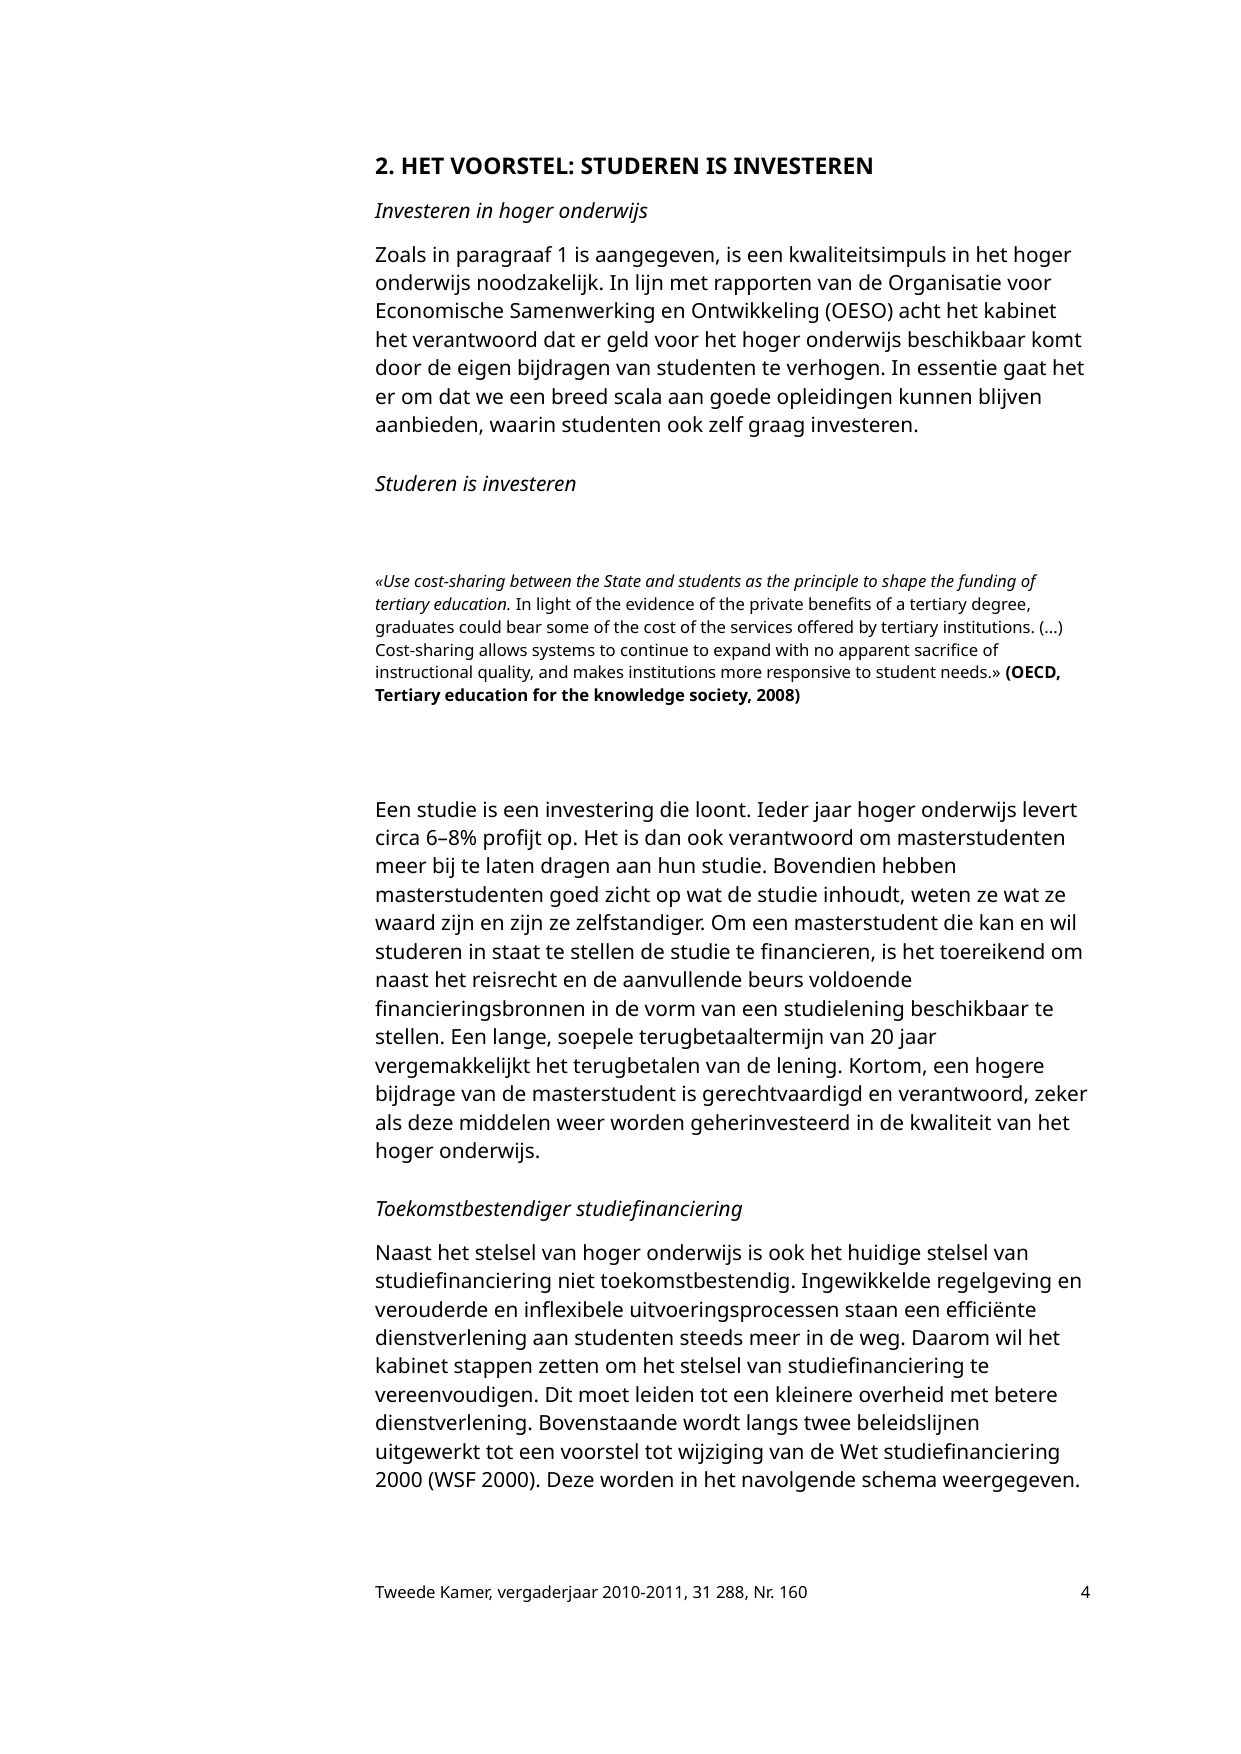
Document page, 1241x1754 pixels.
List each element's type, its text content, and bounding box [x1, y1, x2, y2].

text Studeren is investeren [375, 469, 1090, 497]
text Toekomstbestendiger studiefinanciering [375, 1194, 1090, 1223]
subtitle 2. HET VOORSTEL: STUDEREN IS INVESTEREN [375, 150, 1090, 181]
text Naast het stelsel van hoger onderwijs is ook het huidige stelsel van studiefinanciering niet toekomstbestendig. Ingewikkelde regelgeving en verouderde en inflexibele uitvoeringsprocessen staan een efficiënte dienstverlening aan studenten steeds meer in de weg. Daarom wil het kabinet stappen zetten om het stelsel van studiefinanciering te vereenvoudigen. Dit moet leiden tot een kleinere overheid met betere dienstverlening. Bovenstaande wordt langs twee beleidslijnen uitgewerkt tot een voorstel tot wijziging van de Wet studiefinanciering 2000 (WSF 2000). Deze worden in het navolgende schema weergegeven. [375, 1238, 1090, 1494]
text Zoals in paragraaf 1 is aangegeven, is een kwaliteitsimpuls in het hoger onderwijs noodzakelijk. In lijn met rapporten van de Organisatie voor Economische Samenwerking en Ontwikkeling (OESO) acht het kabinet het verantwoord dat er geld voor het hoger onderwijs beschikbaar komt door de eigen bijdragen van studenten te verhogen. In essentie gaat het er om dat we een breed scala aan goede opleidingen kunnen blijven aanbieden, waarin studenten ook zelf graag investeren. [375, 240, 1090, 439]
text Een studie is een investering die loont. Ieder jaar hoger onderwijs levert circa 6–8% profijt op. Het is dan ook verantwoord om masterstudenten meer bij te laten dragen aan hun studie. Bovendien hebben masterstudenten goed zicht op wat de studie inhoudt, weten ze wat ze waard zijn en zijn ze zelfstandiger. Om een masterstudent die kan en wil studeren in staat te stellen de studie te financieren, is het toereikend om naast het reisrecht en de aanvullende beurs voldoende financieringsbronnen in de vorm van een studielening beschikbaar te stellen. Een lange, soepele terugbetaaltermijn van 20 jaar vergemakkelijkt het terugbetalen van de lening. Kortom, een hogere bijdrage van de masterstudent is gerechtvaardigd en verantwoord, zeker als deze middelen weer worden geherinvesteerd in de kwaliteit van het hoger onderwijs. [375, 795, 1090, 1164]
table_header «Use cost-sharing between the State and students as the principle to shape the funding of tertiary education. In light of the evidence of the private benefits of a tertiary degree, graduates could bear some of the cost of the services offered by tertiary institutions. (...) Cost-sharing allows systems to continue to expand with no apparent sacrifice of instructional quality, and makes institutions more responsive to student needs.» (OECD, Tertiary education for the knowledge society, 2008) [375, 570, 1090, 736]
text Investeren in hoger onderwijs [375, 196, 1090, 225]
